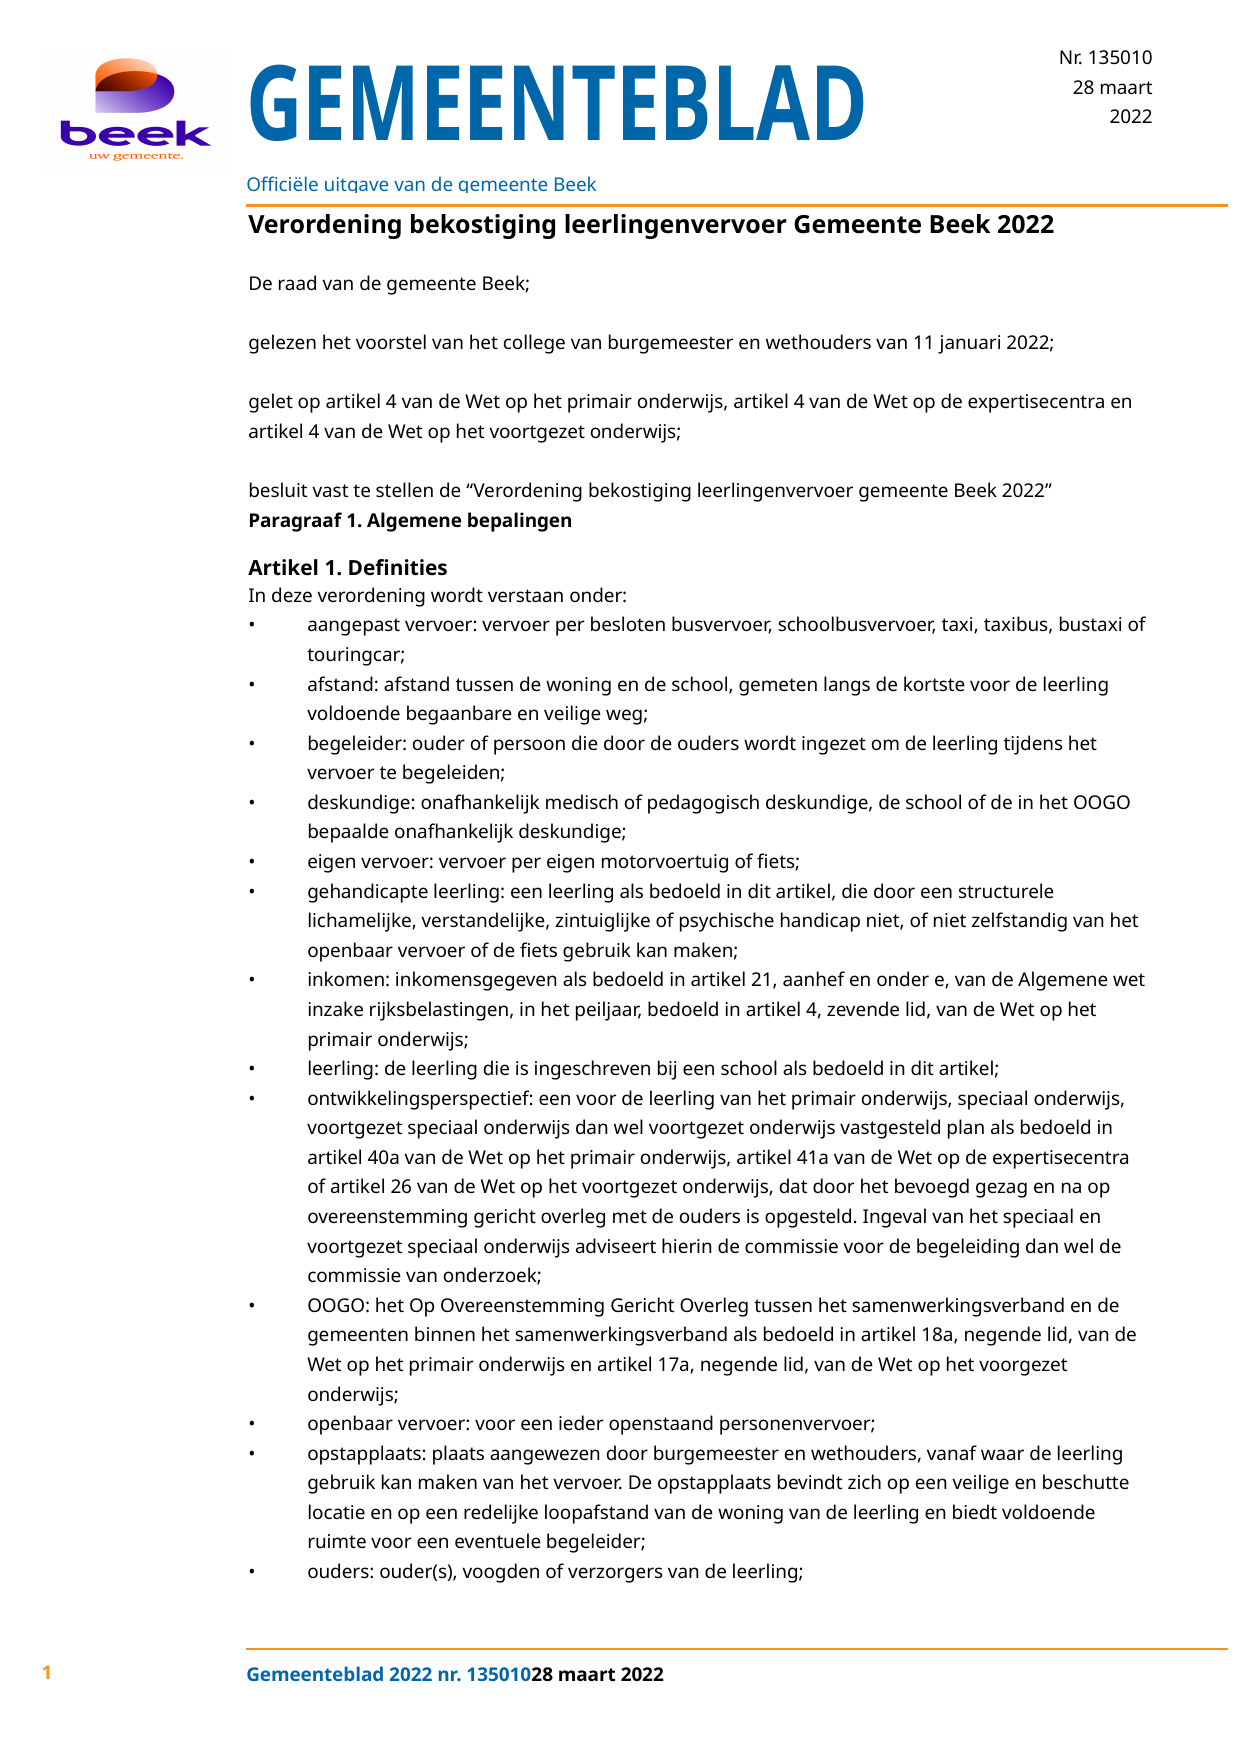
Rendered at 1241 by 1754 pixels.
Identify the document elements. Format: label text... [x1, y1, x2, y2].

list OOGO: het Op Overeenstemming Gericht Overleg tussen het samenwerkingsverband en de gemeenten binnen het samenwerkingsverband als bedoeld in artikel 18a, negende lid, van de Wet op het primair onderwijs en artikel 17a, negende lid, van de Wet op het voorgezet onderwijs; [248, 1292, 1152, 1406]
list gehandicapte leerling: een leerling als bedoeld in dit artikel, die door een structurele lichamelijke, verstandelijke, zintuiglijke of psychische handicap niet, of niet zelfstandig van het openbaar vervoer of de fiets gebruik kan maken; [248, 878, 1152, 963]
list openbaar vervoer: voor een ieder openstaand personenvervoer; [248, 1410, 1152, 1436]
text besluit vast te stellen de “Verordening bekostiging leerlingenvervoer gemeente Beek 2022” [248, 477, 1152, 503]
text Artikel 1. Definities [248, 553, 1152, 582]
text De raad van de gemeente Beek; [248, 270, 1152, 296]
list aangepast vervoer: vervoer per besloten busvervoer, schoolbusvervoer, taxi, taxibus, bustaxi of touringcar; [248, 612, 1152, 667]
text gelet op artikel 4 van de Wet op het primair onderwijs, artikel 4 van de Wet op de expertisecentra en artikel 4 van de Wet op het voortgezet onderwijs; [248, 389, 1152, 444]
list begeleider: ouder of persoon die door de ouders wordt ingezet om de leerling tijdens het vervoer te begeleiden; [248, 730, 1152, 785]
list eigen vervoer: vervoer per eigen motorvoertuig of fiets; [248, 848, 1152, 874]
list leerling: de leerling die is ingeschreven bij een school als bedoeld in dit artikel; [248, 1055, 1152, 1081]
picture [41, 47, 231, 172]
list ouders: ouder(s), voogden of verzorgers van de leerling; [248, 1558, 1152, 1584]
text gelezen het voorstel van het college van burgemeester en wethouders van 11 januari 2022; [248, 329, 1152, 355]
list opstapplaats: plaats aangewezen door burgemeester en wethouders, vanaf waar de leerling gebruik kan maken van het vervoer. De opstapplaats bevindt zich op een veilige en beschutte locatie en op een redelijke loopafstand van de woning van de leerling en biedt voldoende ruimte voor een eventuele begeleider; [248, 1440, 1152, 1554]
list inkomen: inkomensgegeven als bedoeld in artikel 21, aanhef en onder e, van de Algemene wet inzake rijksbelastingen, in het peiljaar, bedoeld in artikel 4, zevende lid, van de Wet op het primair onderwijs; [248, 967, 1152, 1051]
text Verordening bekostiging leerlingenvervoer Gemeente Beek 2022 [248, 207, 1152, 241]
list afstand: afstand tussen de woning en de school, gemeten langs de kortste voor de leerling voldoende begaanbare en veilige weg; [248, 671, 1152, 726]
text Paragraaf 1. Algemene bepalingen [248, 507, 1152, 533]
list ontwikkelingsperspectief: een voor de leerling van het primair onderwijs, speciaal onderwijs, voortgezet speciaal onderwijs dan wel voortgezet onderwijs vastgesteld plan als bedoeld in artikel 40a van de Wet op het primair onderwijs, artikel 41a van de Wet op de expertisecentra of artikel 26 van de Wet op het voortgezet onderwijs, dat door het bevoegd gezag en na op overeenstemming gericht overleg met de ouders is opgesteld. Ingeval van het speciaal en voortgezet speciaal onderwijs adviseert hierin de commissie voor de begeleiding dan wel de commissie van onderzoek; [248, 1085, 1152, 1288]
list deskundige: onafhankelijk medisch of pedagogisch deskundige, de school of de in het OOGO bepaalde onafhankelijk deskundige; [248, 789, 1152, 844]
text In deze verordening wordt verstaan onder: [248, 582, 1152, 608]
